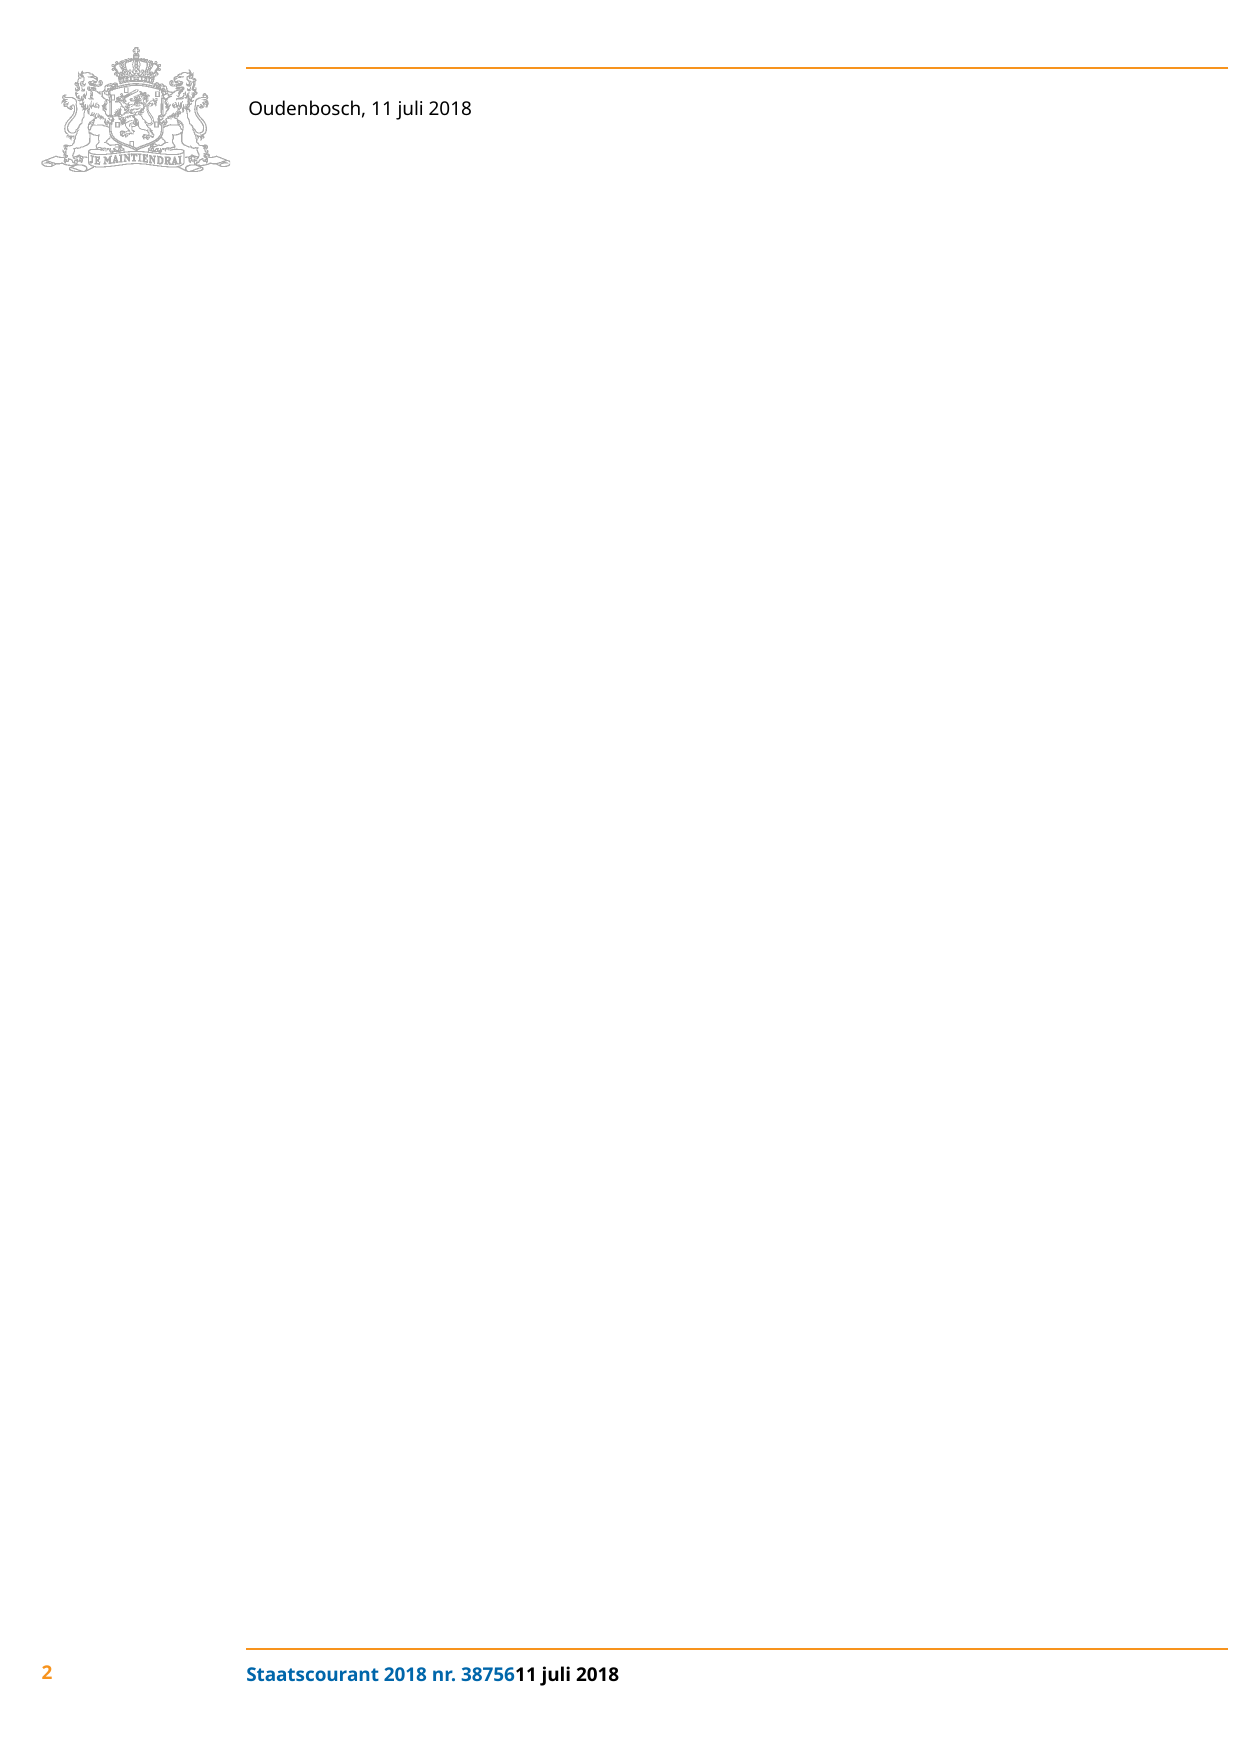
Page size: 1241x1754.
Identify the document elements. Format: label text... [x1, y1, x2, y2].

text Oudenbosch, 11 juli 2018 [248, 95, 1152, 121]
picture [41, 47, 231, 172]
